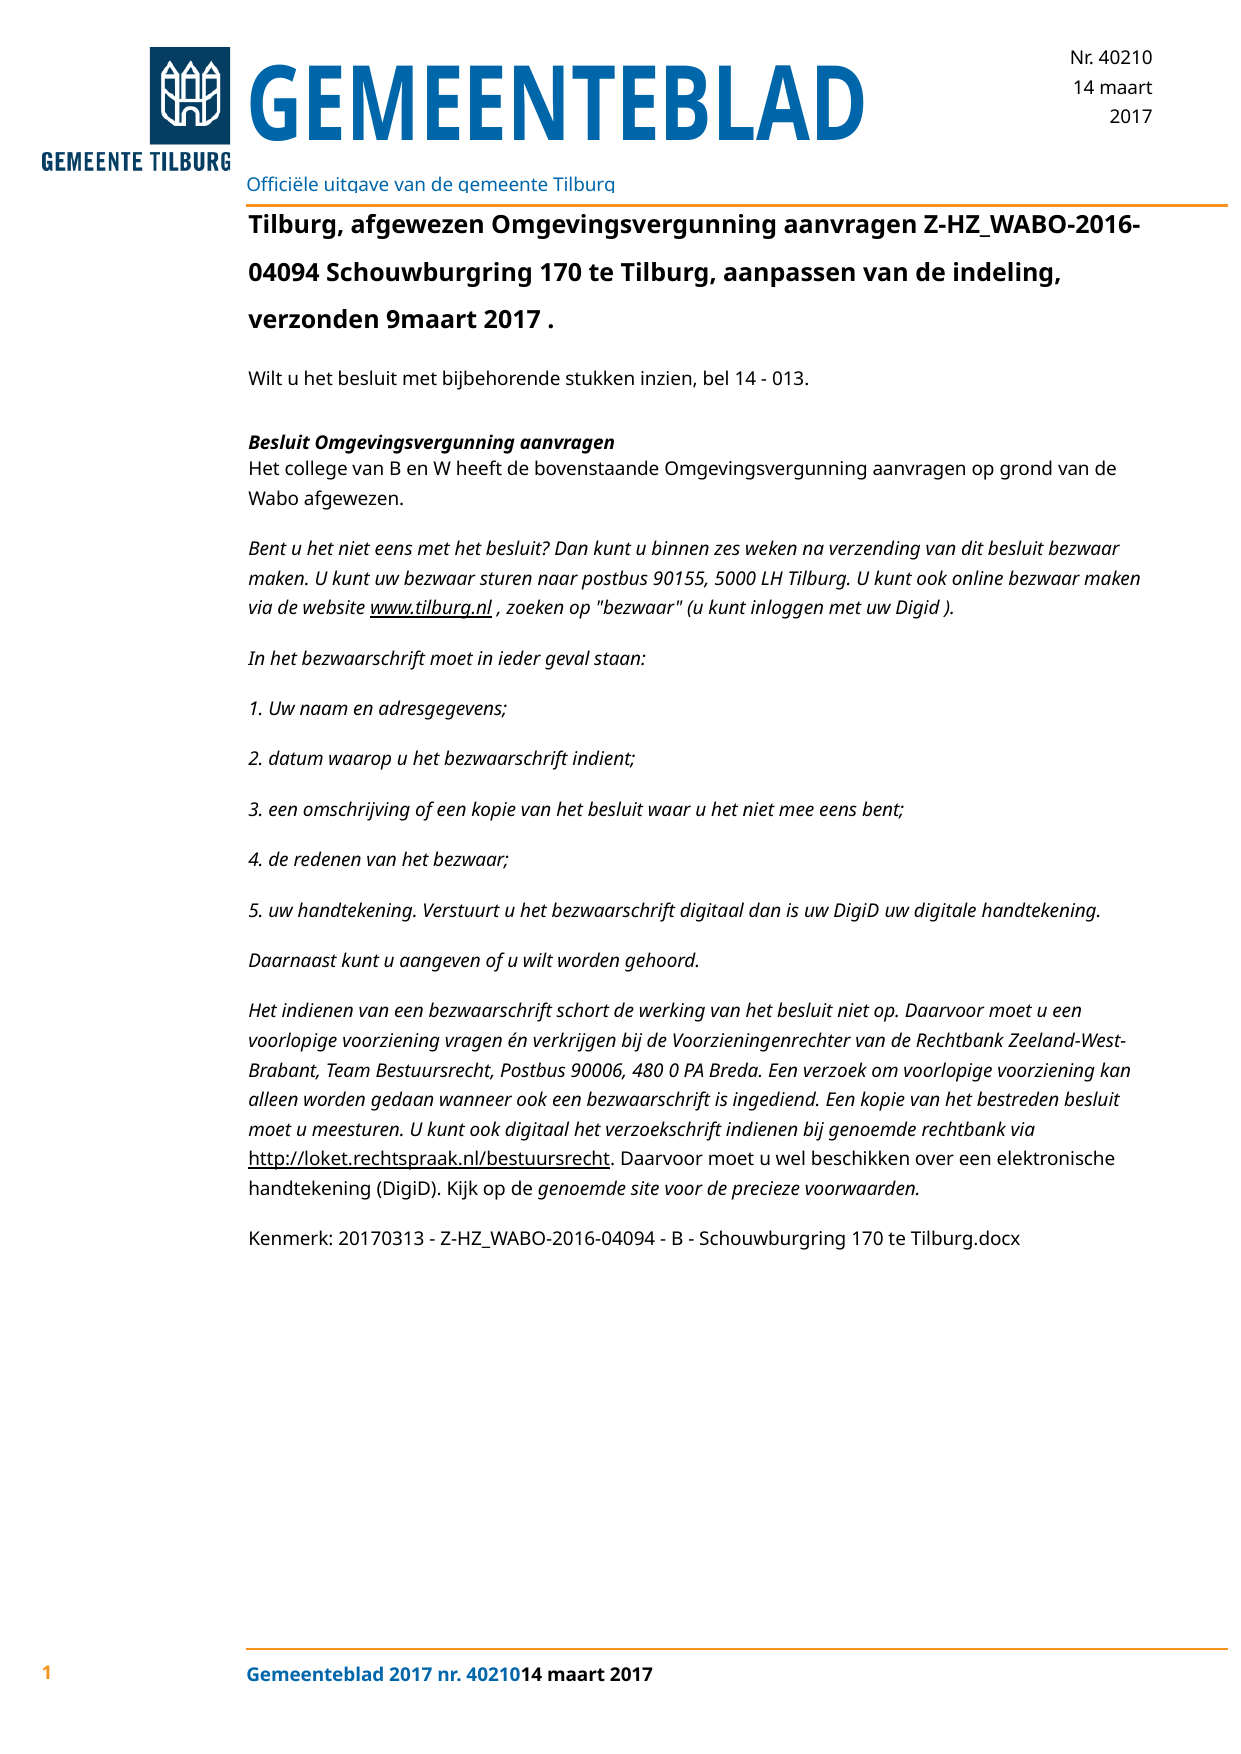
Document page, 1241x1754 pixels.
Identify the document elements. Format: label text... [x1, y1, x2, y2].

text Besluit Omgevingsvergunning aanvragen [248, 429, 1152, 455]
text Daarnaast kunt u aangeven of u wilt worden gehoord. [248, 947, 1152, 973]
picture [41, 47, 231, 172]
text Tilburg, afgewezen Omgevingsvergunning aanvragen Z-HZ_WABO-2016-04094 Schouwburgring 170 te Tilburg, aanpassen van de indeling, verzonden 9maart 2017 . [248, 207, 1152, 336]
text Wilt u het besluit met bijbehorende stukken inzien, bel 14 - 013. [248, 366, 1152, 391]
text In het bezwaarschrift moet in ieder geval staan: [248, 645, 1152, 671]
text Het indienen van een bezwaarschrift schort de werking van het besluit niet op. Daarvoor moet u een voorlopige voorziening vragen én verkrijgen bij de Voorzieningenrechter van de Rechtbank Zeeland-West-Brabant, Team Bestuursrecht, Postbus 90006, 480 0 PA Breda. Een verzoek om voorlopige voorziening kan alleen worden gedaan wanneer ook een bezwaarschrift is ingediend. Een kopie van het bestreden besluit moet u meesturen. U kunt ook digitaal het verzoekschrift indienen bij genoemde rechtbank via http://loket.rechtspraak.nl/bestuursrecht. Daarvoor moet u wel beschikken over een elektronische handtekening (DigiD). Kijk op de genoemde site voor de precieze voorwaarden. [248, 998, 1152, 1201]
text 4. de redenen van het bezwaar; [248, 846, 1152, 872]
text 3. een omschrijving of een kopie van het besluit waar u het niet mee eens bent; [248, 796, 1152, 822]
text 5. uw handtekening. Verstuurt u het bezwaarschrift digitaal dan is uw DigiD uw digitale handtekening. [248, 897, 1152, 923]
text Bent u het niet eens met het besluit? Dan kunt u binnen zes weken na verzending van dit besluit bezwaar maken. U kunt uw bezwaar sturen naar postbus 90155, 5000 LH Tilburg. U kunt ook online bezwaar maken via de website www.tilburg.nl , zoeken op "bezwaar" (u kunt inloggen met uw Digid ). [248, 535, 1152, 620]
text 1. Uw naam en adresgegevens; [248, 695, 1152, 721]
text Het college van B en W heeft de bovenstaande Omgevingsvergunning aanvragen op grond van de Wabo afgewezen. [248, 455, 1152, 511]
text Kenmerk: 20170313 - Z-HZ_WABO-2016-04094 - B - Schouwburgring 170 te Tilburg.docx [248, 1226, 1152, 1251]
text 2. datum waarop u het bezwaarschrift indient; [248, 746, 1152, 771]
